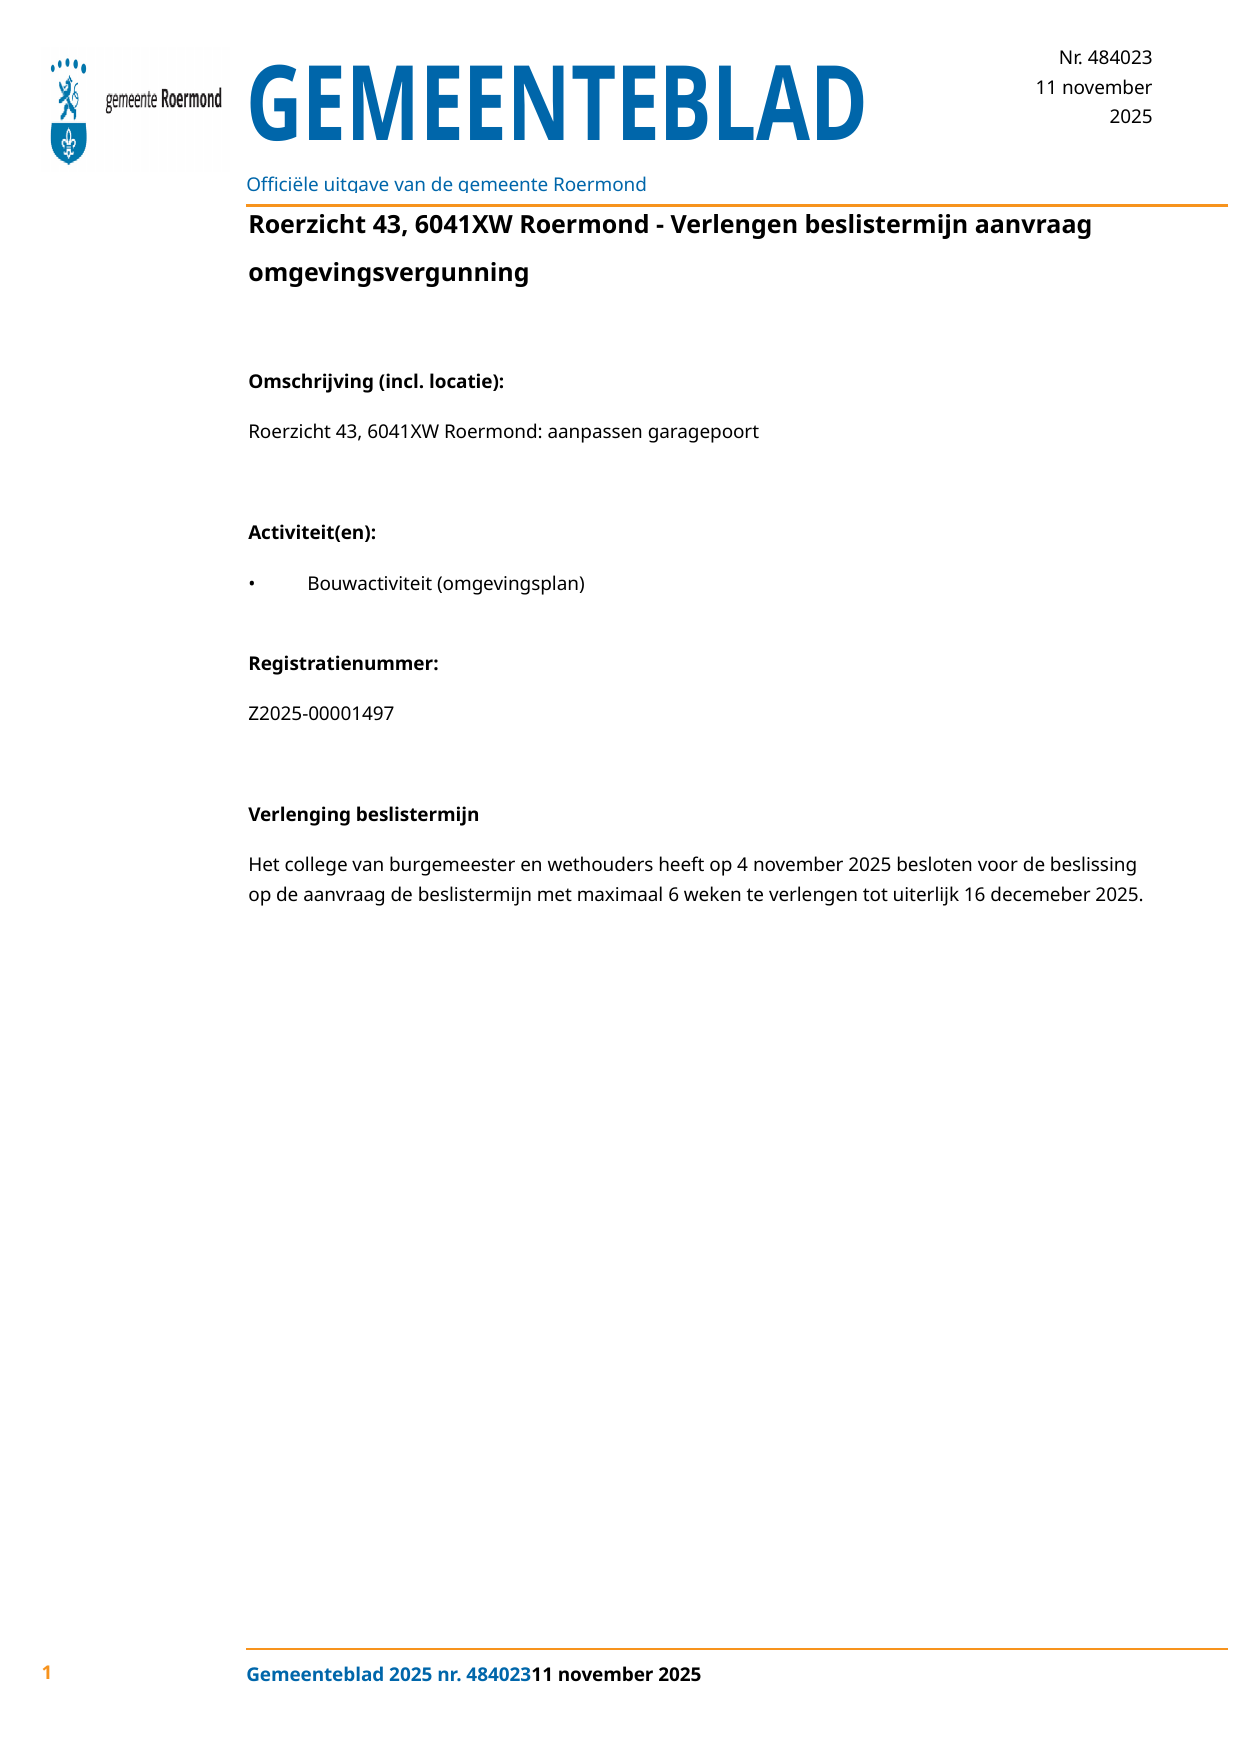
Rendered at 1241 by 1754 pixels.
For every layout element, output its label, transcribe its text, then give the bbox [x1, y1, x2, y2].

picture [41, 47, 231, 172]
text Registratienummer: [248, 650, 1152, 676]
text Activiteit(en): [248, 519, 1152, 545]
text Omschrijving (incl. locatie): [248, 368, 1152, 394]
text Het college van burgemeester en wethouders heeft op 4 november 2025 besloten voor de beslissing op de aanvraag de beslistermijn met maximaal 6 weken te verlengen tot uiterlijk 16 decemeber 2025. [248, 852, 1152, 907]
text Roerzicht 43, 6041XW Roermond: aanpassen garagepoort [248, 419, 1152, 444]
text Z2025-00001497 [248, 700, 1152, 726]
list Bouwactiviteit (omgevingsplan) [248, 570, 1152, 596]
text Verlenging beslistermijn [248, 801, 1152, 827]
text Roerzicht 43, 6041XW Roermond - Verlengen beslistermijn aanvraag omgevingsvergunning [248, 207, 1152, 288]
